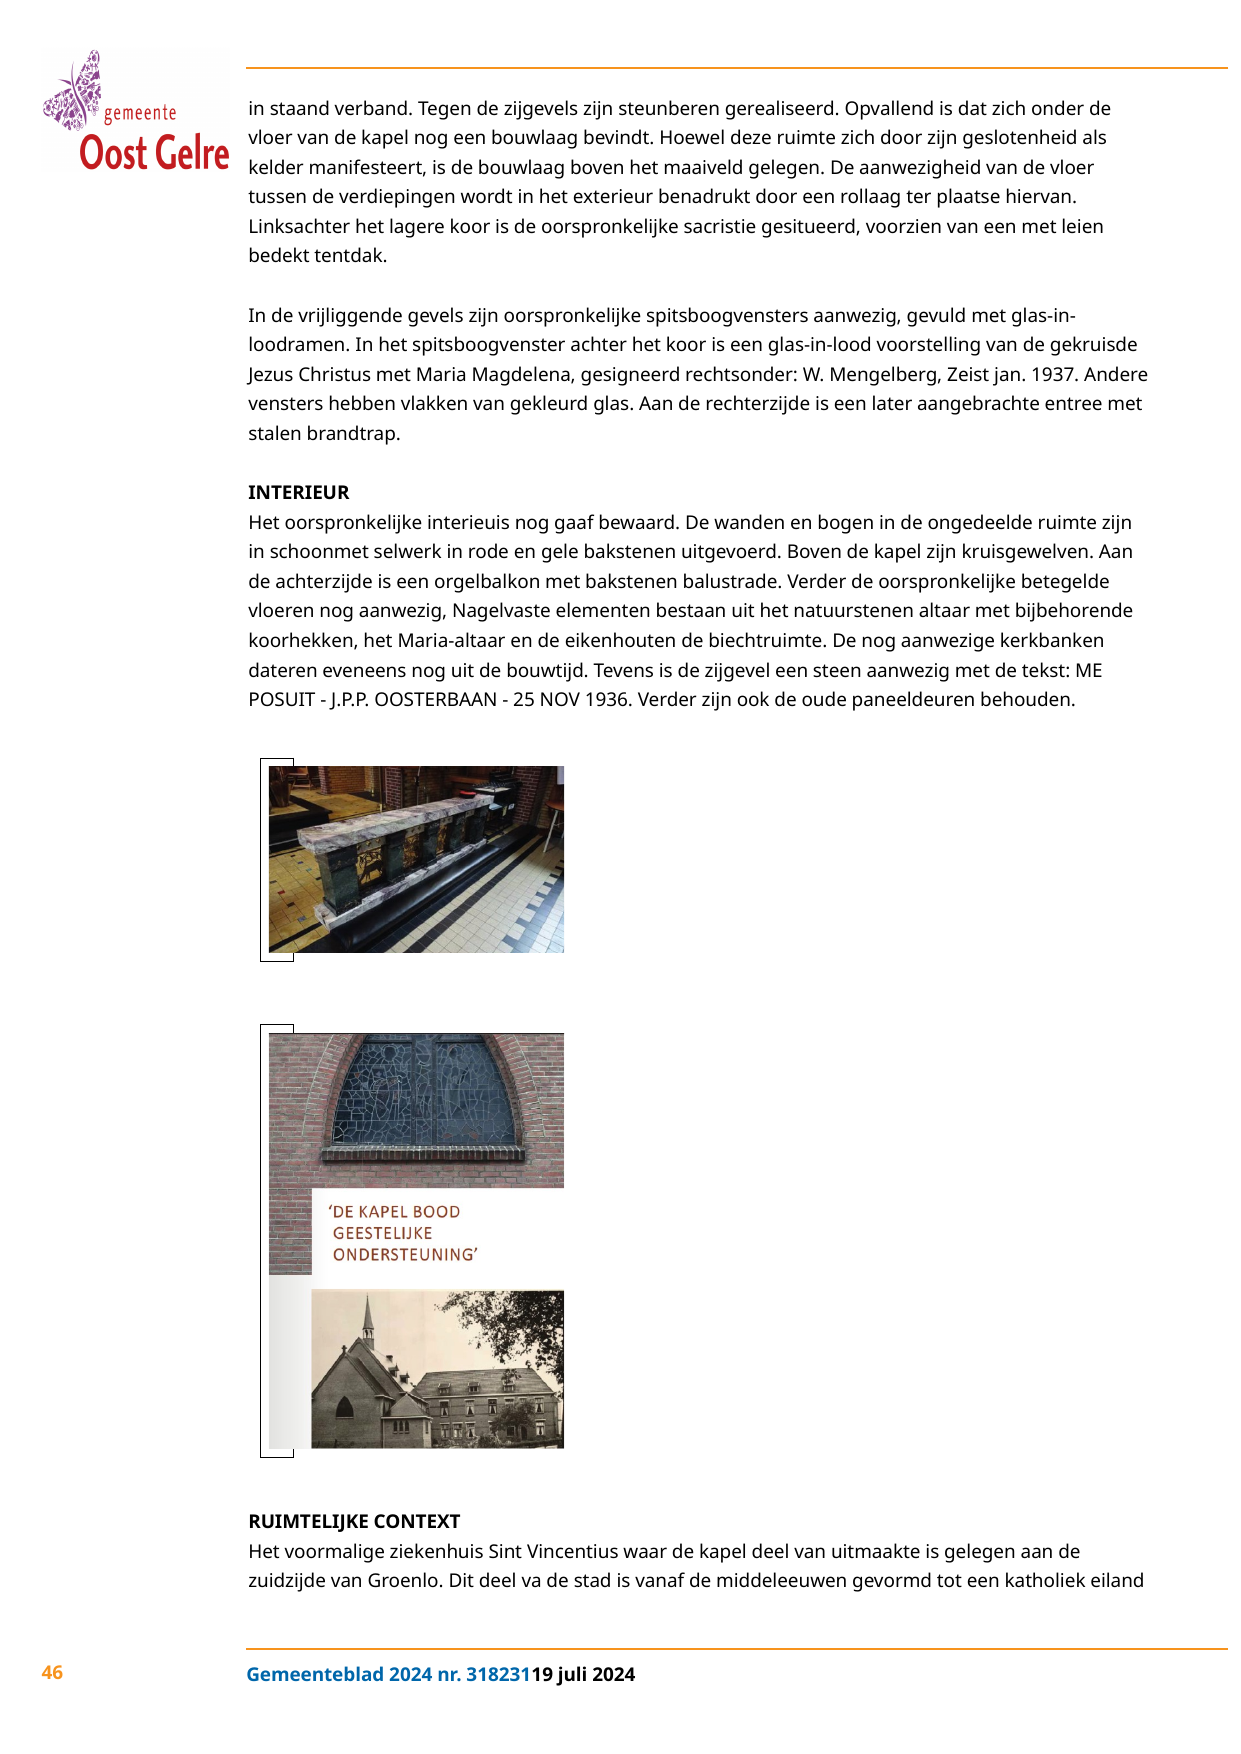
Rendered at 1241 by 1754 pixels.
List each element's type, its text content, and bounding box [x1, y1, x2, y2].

picture [41, 47, 231, 172]
table_header [248, 953, 1152, 1448]
picture [268, 766, 565, 953]
table_header in staand verband. Tegen de zijgevels zijn steunberen gerealiseerd. Opvallend is dat zich onder de vloer van de kapel nog een bouwlaag bevindt. Hoewel deze ruimte zich door zijn geslotenheid als kelder manifesteert, is de bouwlaag boven het maaiveld gelegen. De aanwezigheid van de vloer tussen de verdiepingen wordt in het exterieur benadrukt door een rollaag ter plaatse hiervan. Linksachter het lagere koor is de oorspronkelijke sacristie gesitueerd, voorzien van een met leien bedekt tentdak. In de vrijliggende gevels zijn oorspronkelijke spitsboogvensters aanwezig, gevuld met glas-in-loodramen. In het spitsboogvenster achter het koor is een glas-in-lood voorstelling van de gekruisde Jezus Christus met Maria Magdelena, gesigneerd rechtsonder: W. Mengelberg, Zeist jan. 1937. Andere vensters hebben vlakken van gekleurd glas. Aan de rechterzijde is een later aangebrachte entree met stalen brandtrap. INTERIEUR Het oorspronkelijke interieuis nog gaaf bewaard. De wanden en bogen in de ongedeelde ruimte zijn in schoonmet selwerk in rode en gele bakstenen uitgevoerd. Boven de kapel zijn kruisgewelven. Aan de achterzijde is een orgelbalkon met bakstenen balustrade. Verder de oorspronkelijke betegelde vloeren nog aanwezig, Nagelvaste elementen bestaan uit het natuurstenen altaar met bijbehorende koorhekken, het Maria-altaar en de eikenhouten de biechtruimte. De nog aanwezige kerkbanken dateren eveneens nog uit de bouwtijd. Tevens is de zijgevel een steen aanwezig met de tekst: ME POSUIT - J.P.P. OOSTERBAAN - 25 NOV 1936. Verder zijn ook de oude paneeldeuren behouden. [248, 95, 1152, 952]
picture [268, 1033, 565, 1449]
table_header RUIMTELIJKE CONTEXT Het voormalige ziekenhuis Sint Vincentius waar de kapel deel van uitmaakte is gelegen aan de zuidzijde van Groenlo. Dit deel va de stad is vanaf de middeleeuwen gevormd tot een katholiek eiland [248, 1449, 1152, 1593]
